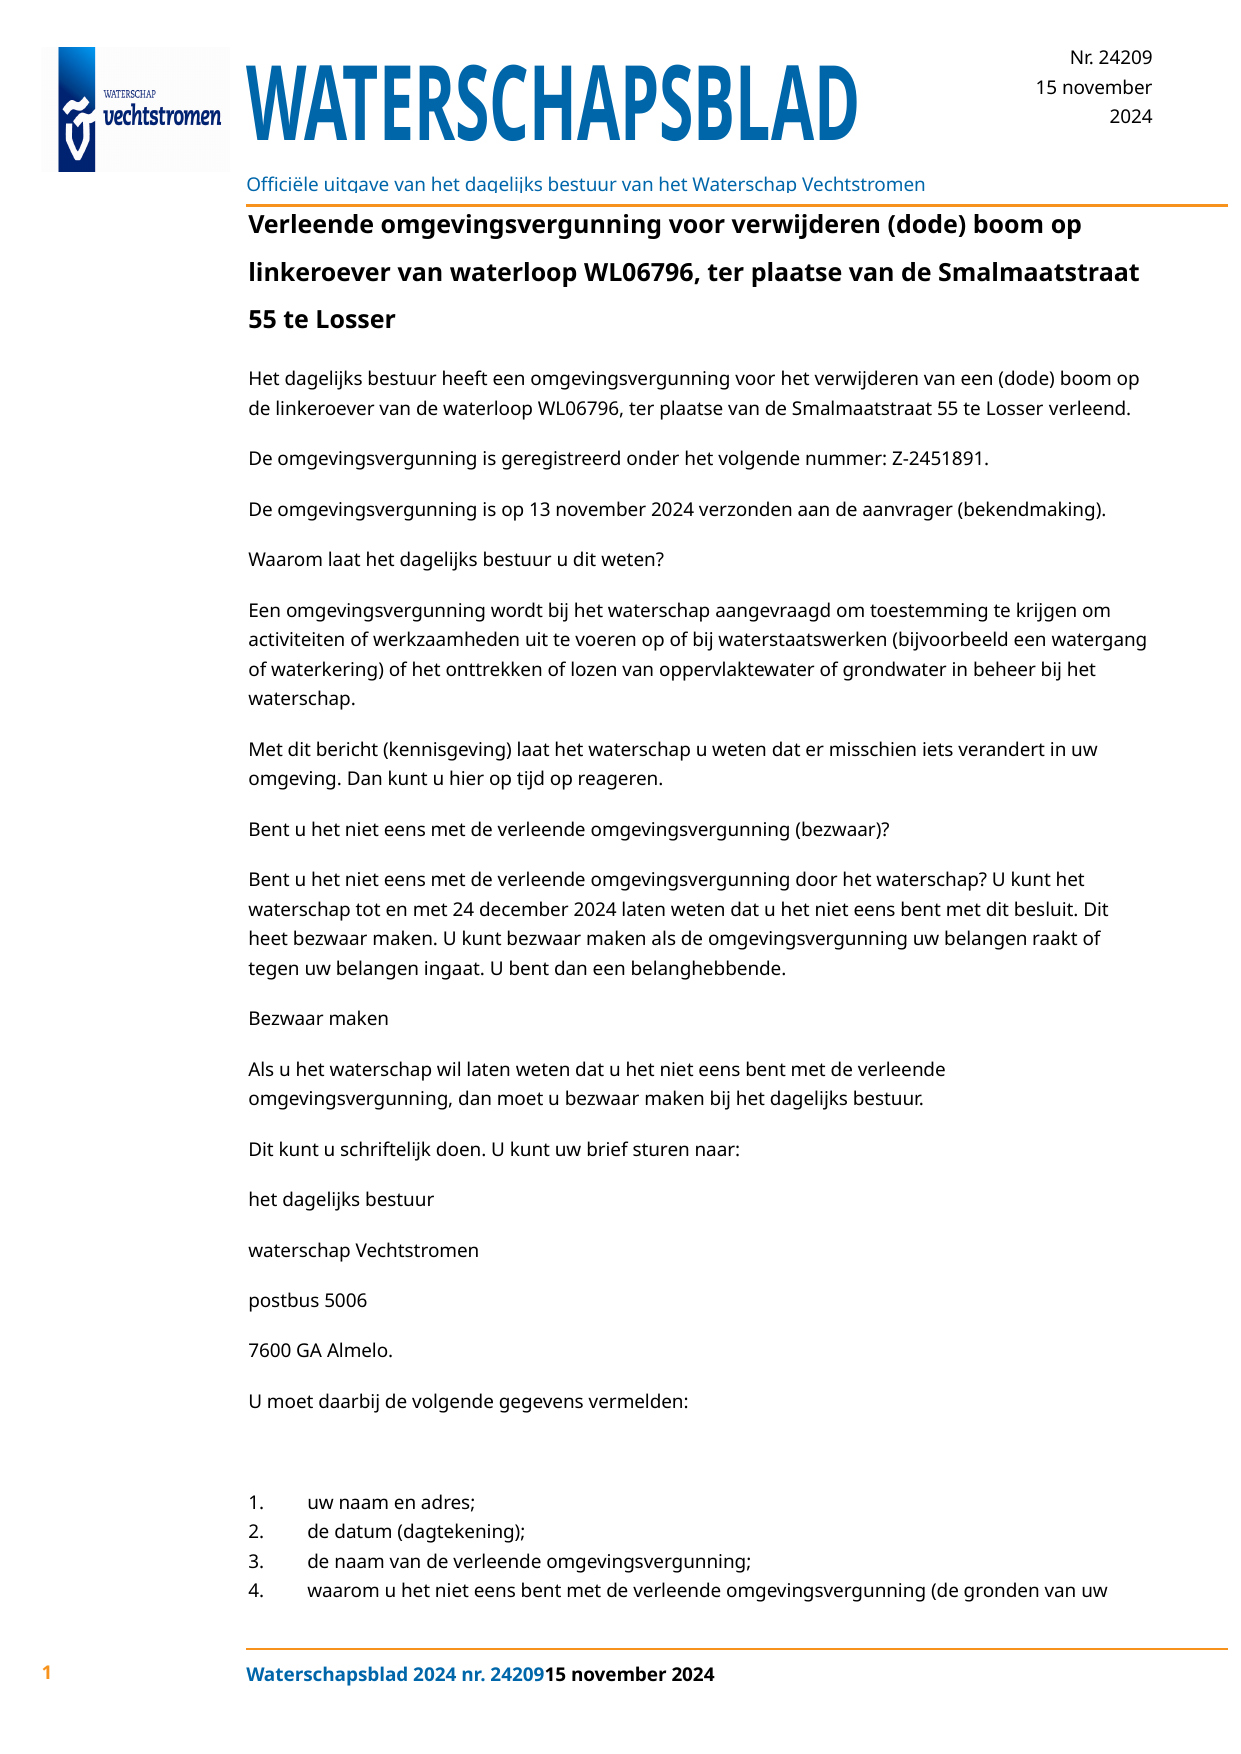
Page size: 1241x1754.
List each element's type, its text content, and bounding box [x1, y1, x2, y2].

text Bezwaar maken [248, 1006, 1152, 1031]
text De omgevingsvergunning is geregistreerd onder het volgende nummer: Z-2451891. [248, 446, 1152, 471]
text Verleende omgevingsvergunning voor verwijderen (dode) boom op linkeroever van waterloop WL06796, ter plaatse van de Smalmaatstraat 55 te Losser [248, 207, 1152, 336]
text Waarom laat het dagelijks bestuur u dit weten? [248, 546, 1152, 572]
text 7600 GA Almelo. [248, 1338, 1152, 1363]
text Als u het waterschap wil laten weten dat u het niet eens bent met de verleende omgevingsvergunning, dan moet u bezwaar maken bij het dagelijks bestuur. [248, 1056, 1152, 1111]
text Een omgevingsvergunning wordt bij het waterschap aangevraagd om toestemming te krijgen om activiteiten of werkzaamheden uit te voeren op of bij waterstaatswerken (bijvoorbeeld een watergang of waterkering) of het onttrekken of lozen van oppervlaktewater of grondwater in beheer bij het waterschap. [248, 597, 1152, 711]
text Met dit bericht (kennisgeving) laat het waterschap u weten dat er misschien iets verandert in uw omgeving. Dan kunt u hier op tijd op reageren. [248, 736, 1152, 791]
list de datum (dagtekening); [248, 1518, 1152, 1544]
text Bent u het niet eens met de verleende omgevingsvergunning door het waterschap? U kunt het waterschap tot en met 24 december 2024 laten weten dat u het niet eens bent met dit besluit. Dit heet bezwaar maken. U kunt bezwaar maken als de omgevingsvergunning uw belangen raakt of tegen uw belangen ingaat. U bent dan een belanghebbende. [248, 866, 1152, 981]
picture [41, 47, 231, 172]
list de naam van de verleende omgevingsvergunning; [248, 1548, 1152, 1574]
text De omgevingsvergunning is op 13 november 2024 verzonden aan de aanvrager (bekendmaking). [248, 496, 1152, 522]
list waarom u het niet eens bent met de verleende omgevingsvergunning (de gronden van uw [248, 1578, 1152, 1603]
text postbus 5006 [248, 1287, 1152, 1313]
list uw naam en adres; [248, 1489, 1152, 1514]
text U moet daarbij de volgende gegevens vermelden: [248, 1388, 1152, 1414]
text het dagelijks bestuur [248, 1186, 1152, 1212]
text Het dagelijks bestuur heeft een omgevingsvergunning voor het verwijderen van een (dode) boom op de linkeroever van de waterloop WL06796, ter plaatse van de Smalmaatstraat 55 te Losser verleend. [248, 366, 1152, 421]
text Dit kunt u schriftelijk doen. U kunt uw brief sturen naar: [248, 1136, 1152, 1162]
text waterschap Vechtstromen [248, 1237, 1152, 1262]
text Bent u het niet eens met de verleende omgevingsvergunning (bezwaar)? [248, 816, 1152, 842]
